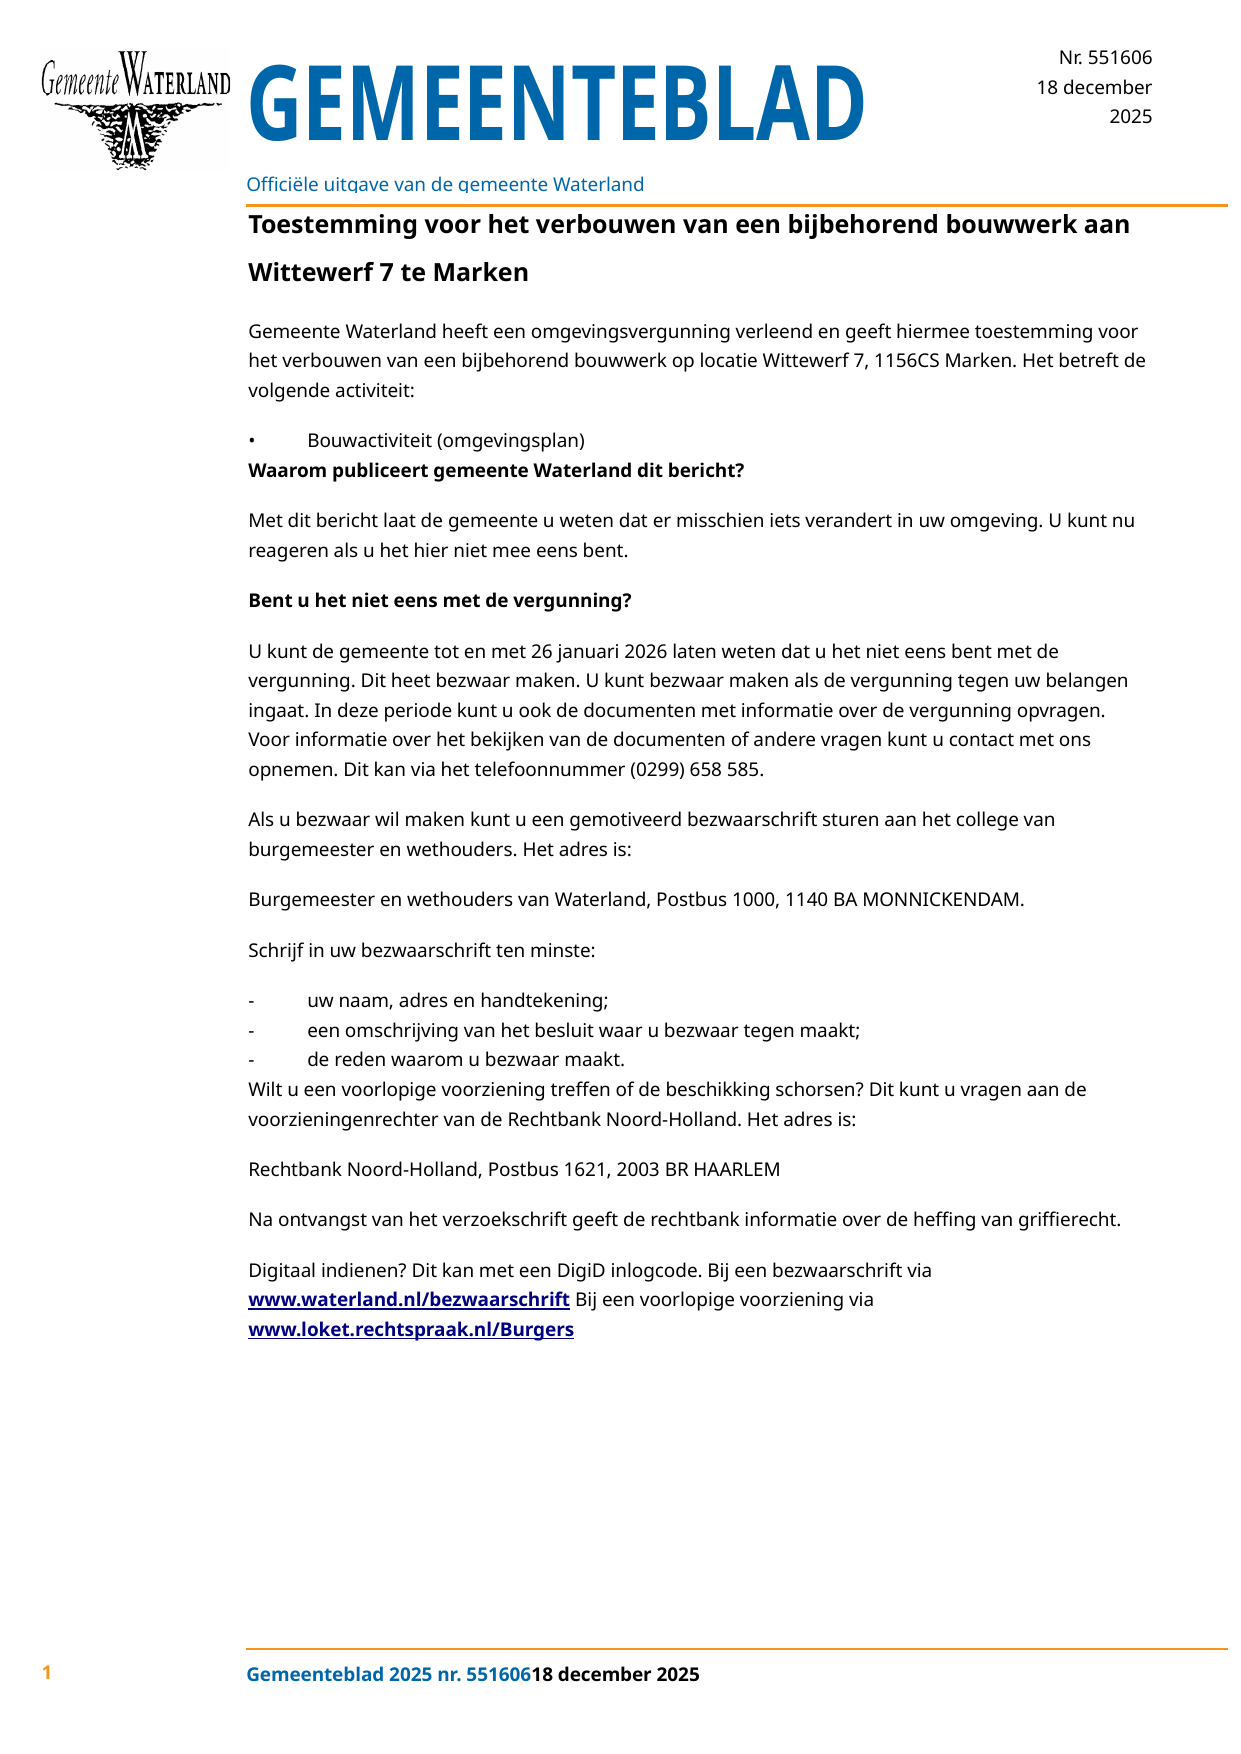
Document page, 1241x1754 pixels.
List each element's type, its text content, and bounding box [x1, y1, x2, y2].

text Met dit bericht laat de gemeente u weten dat er misschien iets verandert in uw omgeving. U kunt nu reageren als u het hier niet mee eens bent. [248, 507, 1152, 563]
picture [41, 47, 231, 172]
text Burgemeester en wethouders van Waterland, Postbus 1000, 1140 BA MONNICKENDAM. [248, 887, 1152, 912]
text Digitaal indienen? Dit kan met een DigiD inlogcode. Bij een bezwaarschrift via www.waterland.nl/bezwaarschrift Bij een voorlopige voorziening via www.loket.rechtspraak.nl/Burgers [248, 1257, 1152, 1342]
text Bent u het niet eens met de vergunning? [248, 587, 1152, 613]
text Schrijf in uw bezwaarschrift ten minste: [248, 937, 1152, 963]
list Bouwactiviteit (omgevingsplan) [248, 427, 1152, 453]
text Toestemming voor het verbouwen van een bijbehorend bouwwerk aan Wittewerf 7 te Marken [248, 207, 1152, 288]
list de reden waarom u bezwaar maakt. [248, 1047, 1152, 1072]
text Gemeente Waterland heeft een omgevingsvergunning verleend en geeft hiermee toestemming voor het verbouwen van een bijbehorend bouwwerk op locatie Wittewerf 7, 1156CS Marken. Het betreft de volgende activiteit: [248, 318, 1152, 403]
list een omschrijving van het besluit waar u bezwaar tegen maakt; [248, 1017, 1152, 1043]
text Waarom publiceert gemeente Waterland dit bericht? [248, 457, 1152, 483]
text Na ontvangst van het verzoekschrift geeft de rechtbank informatie over de heffing van griffierecht. [248, 1207, 1152, 1232]
list uw naam, adres en handtekening; [248, 987, 1152, 1013]
text U kunt de gemeente tot en met 26 januari 2026 laten weten dat u het niet eens bent met de vergunning. Dit heet bezwaar maken. U kunt bezwaar maken als de vergunning tegen uw belangen ingaat. In deze periode kunt u ook de documenten met informatie over de vergunning opvragen. Voor informatie over het bekijken van de documenten of andere vragen kunt u contact met ons opnemen. Dit kan via het telefoonnummer (0299) 658 585. [248, 638, 1152, 782]
text Als u bezwaar wil maken kunt u een gemotiveerd bezwaarschrift sturen aan het college van burgemeester en wethouders. Het adres is: [248, 807, 1152, 862]
text Rechtbank Noord-Holland, Postbus 1621, 2003 BR HAARLEM [248, 1156, 1152, 1182]
text Wilt u een voorlopige voorziening treffen of de beschikking schorsen? Dit kunt u vragen aan de voorzieningenrechter van de Rechtbank Noord-Holland. Het adres is: [248, 1076, 1152, 1132]
